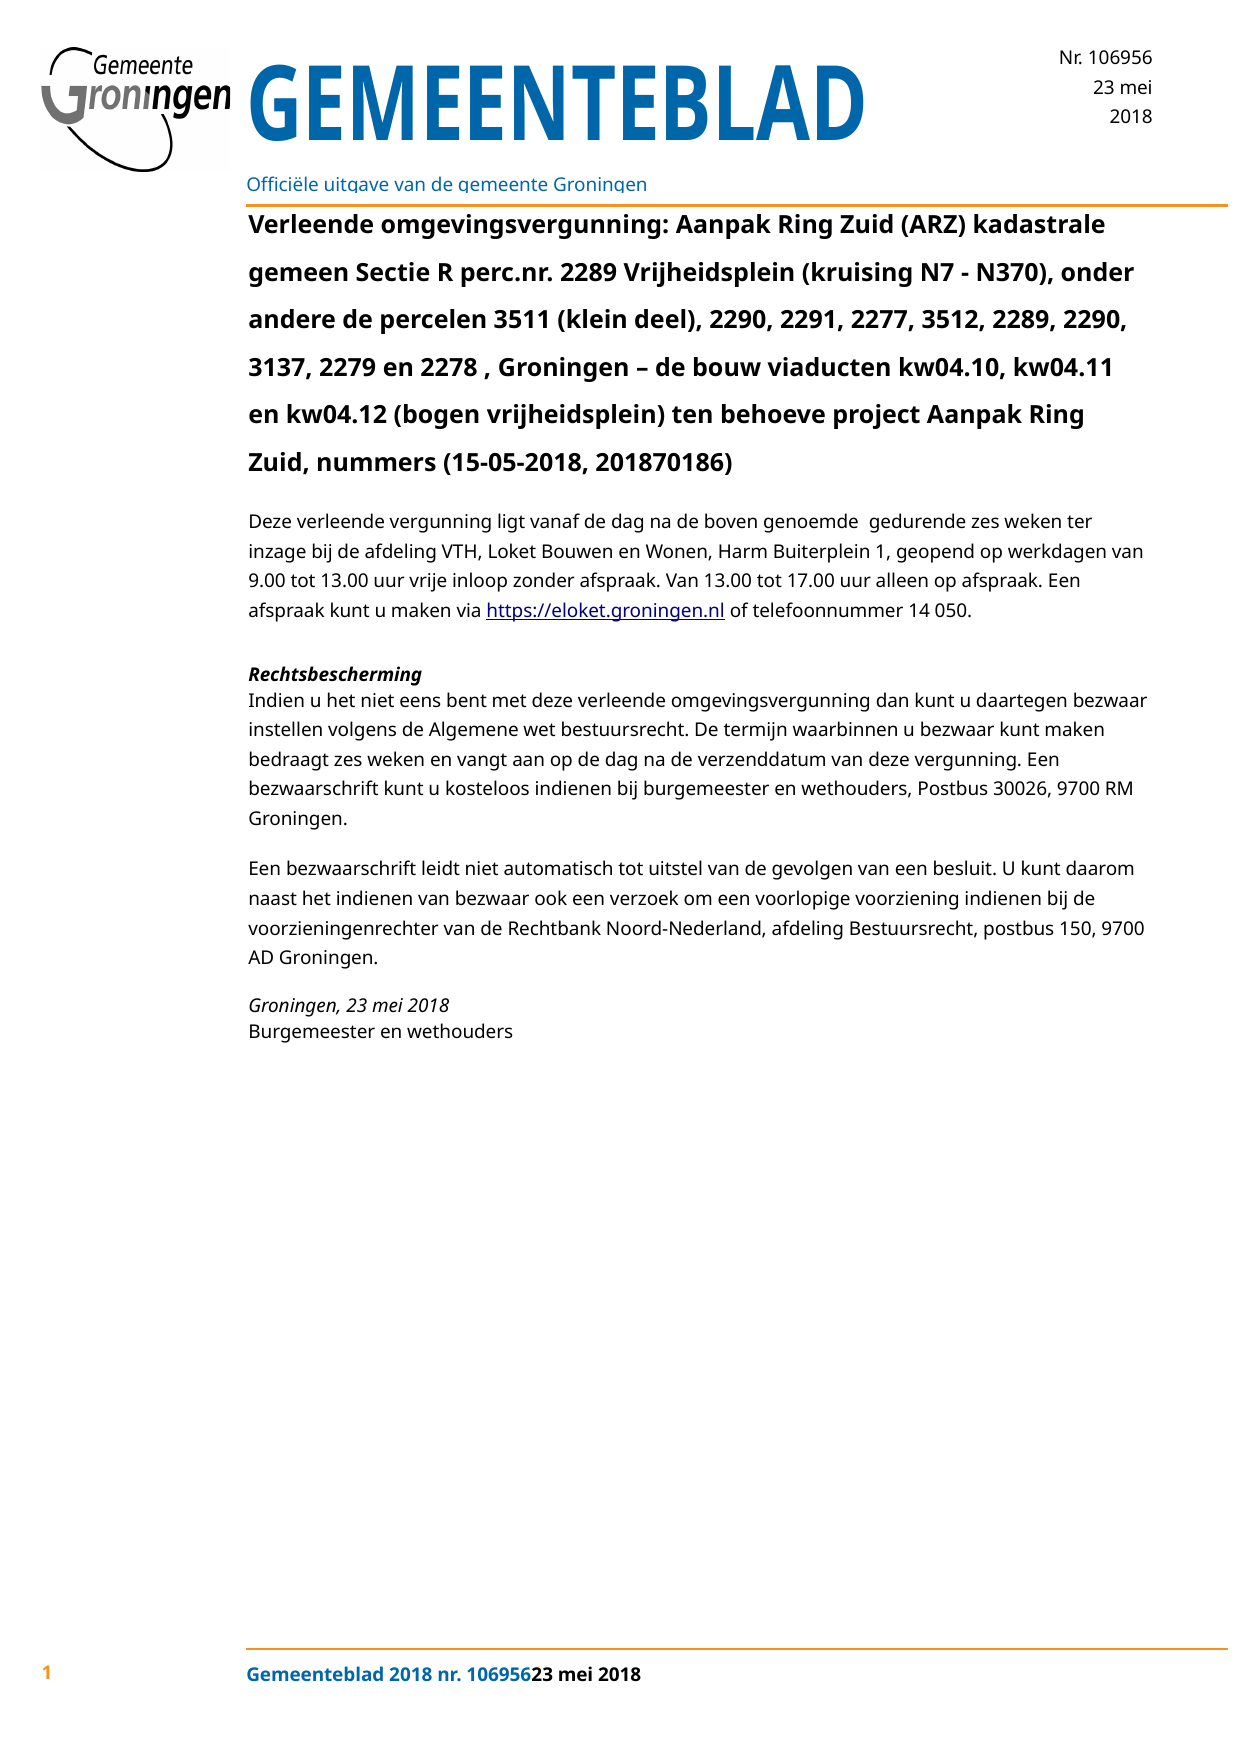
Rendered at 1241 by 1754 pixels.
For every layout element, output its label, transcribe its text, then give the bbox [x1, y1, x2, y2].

text Verleende omgevingsvergunning: Aanpak Ring Zuid (ARZ) kadastrale gemeen Sectie R perc.nr. 2289 Vrijheidsplein (kruising N7 - N370), onder andere de percelen 3511 (klein deel), 2290, 2291, 2277, 3512, 2289, 2290, 3137, 2279 en 2278 , Groningen – de bouw viaducten kw04.10, kw04.11 en kw04.12 (bogen vrijheidsplein) ten behoeve project Aanpak Ring Zuid, nummers (15-05-2018, 201870186) [248, 207, 1152, 479]
text Burgemeester en wethouders [248, 1018, 1152, 1043]
text Indien u het niet eens bent met deze verleende omgevingsvergunning dan kunt u daartegen bezwaar instellen volgens de Algemene wet bestuursrecht. De termijn waarbinnen u bezwaar kunt maken bedraagt zes weken en vangt aan op de dag na de verzenddatum van deze vergunning. Een bezwaarschrift kunt u kosteloos indienen bij burgemeester en wethouders, Postbus 30026, 9700 RM Groningen. [248, 687, 1152, 831]
text Rechtsbescherming [248, 661, 1152, 687]
text Groningen, 23 mei 2018 [248, 992, 1152, 1018]
picture [41, 47, 231, 172]
text Een bezwaarschrift leidt niet automatisch tot uitstel van de gevolgen van een besluit. U kunt daarom naast het indienen van bezwaar ook een verzoek om een voorlopige voorziening indienen bij de voorzieningenrechter van de Rechtbank Noord-Nederland, afdeling Bestuursrecht, postbus 150, 9700 AD Groningen. [248, 856, 1152, 970]
text Deze verleende vergunning ligt vanaf de dag na de boven genoemde gedurende zes weken ter inzage bij de afdeling VTH, Loket Bouwen en Wonen, Harm Buiterplein 1, geopend op werkdagen van 9.00 tot 13.00 uur vrije inloop zonder afspraak. Van 13.00 tot 17.00 uur alleen op afspraak. Een afspraak kunt u maken via https://eloket.groningen.nl of telefoonnummer 14 050. [248, 508, 1152, 623]
